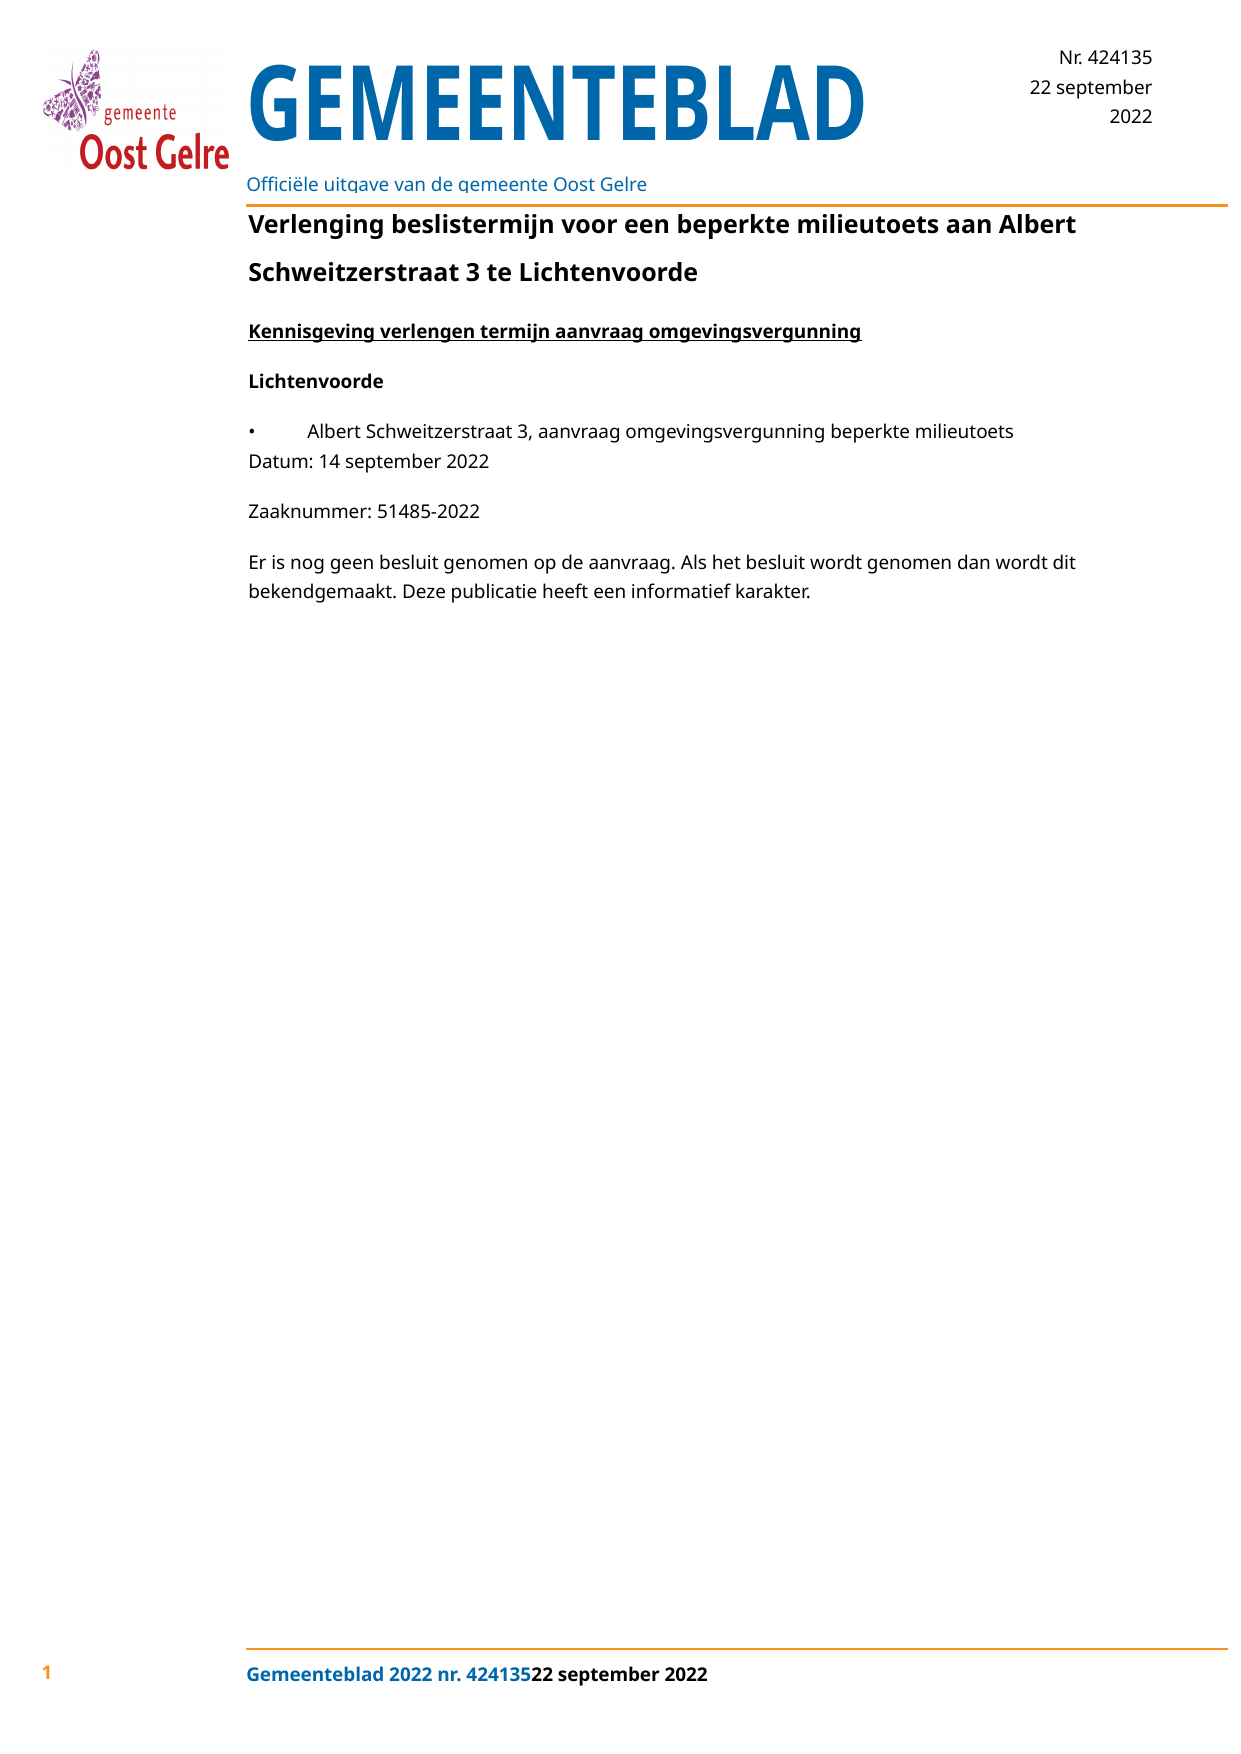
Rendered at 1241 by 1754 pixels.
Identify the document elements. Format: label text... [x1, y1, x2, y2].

text Kennisgeving verlengen termijn aanvraag omgevingsvergunning [248, 318, 1152, 344]
text Er is nog geen besluit genomen op de aanvraag. Als het besluit wordt genomen dan wordt dit bekendgemaakt. Deze publicatie heeft een informatief karakter. [248, 549, 1152, 604]
text Lichtenvoorde [248, 368, 1152, 394]
text Datum: 14 september 2022 [248, 448, 1152, 474]
text Zaaknummer: 51485-2022 [248, 499, 1152, 524]
list Albert Schweitzerstraat 3, aanvraag omgevingsvergunning beperkte milieutoets [248, 419, 1152, 444]
picture [41, 47, 231, 172]
text Verlenging beslistermijn voor een beperkte milieutoets aan Albert Schweitzerstraat 3 te Lichtenvoorde [248, 207, 1152, 288]
